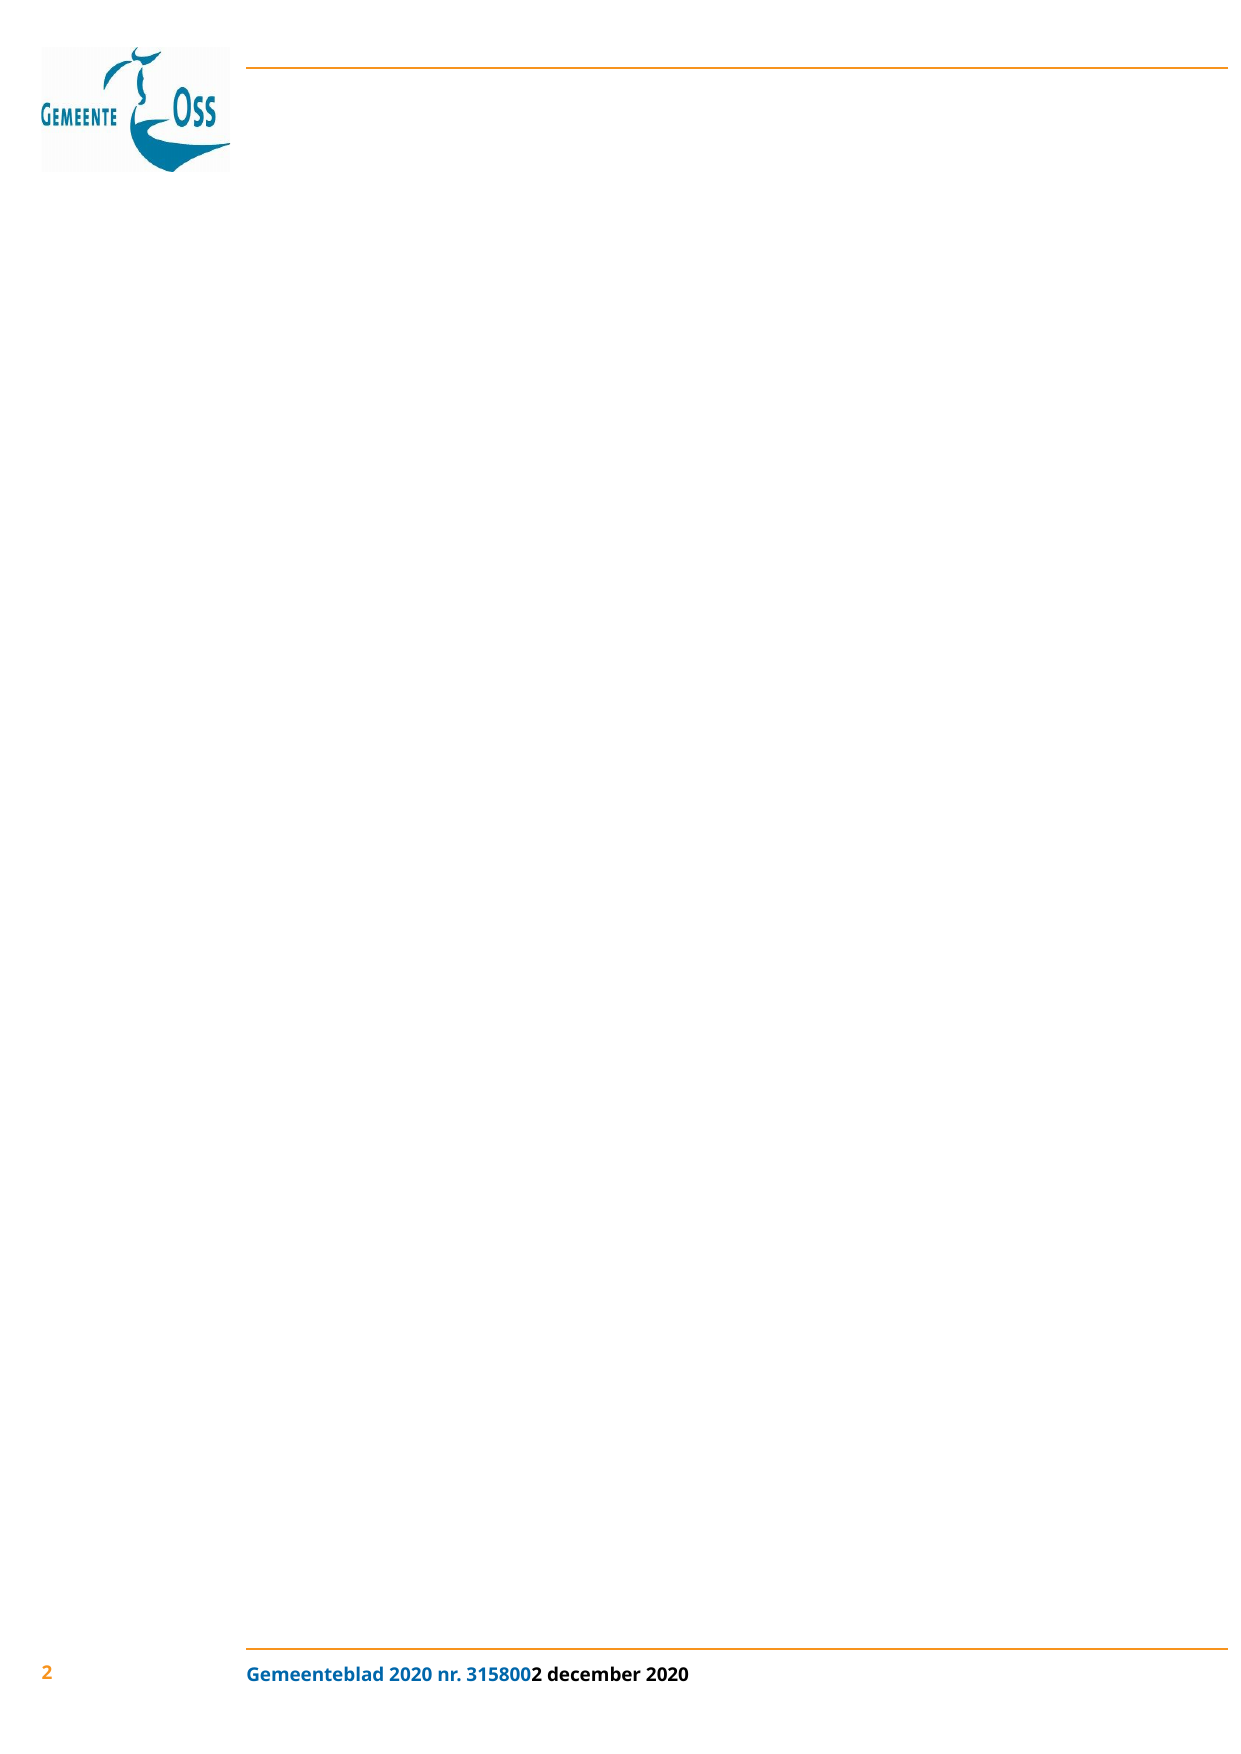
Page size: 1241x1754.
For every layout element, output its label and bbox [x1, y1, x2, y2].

picture [41, 47, 231, 172]
